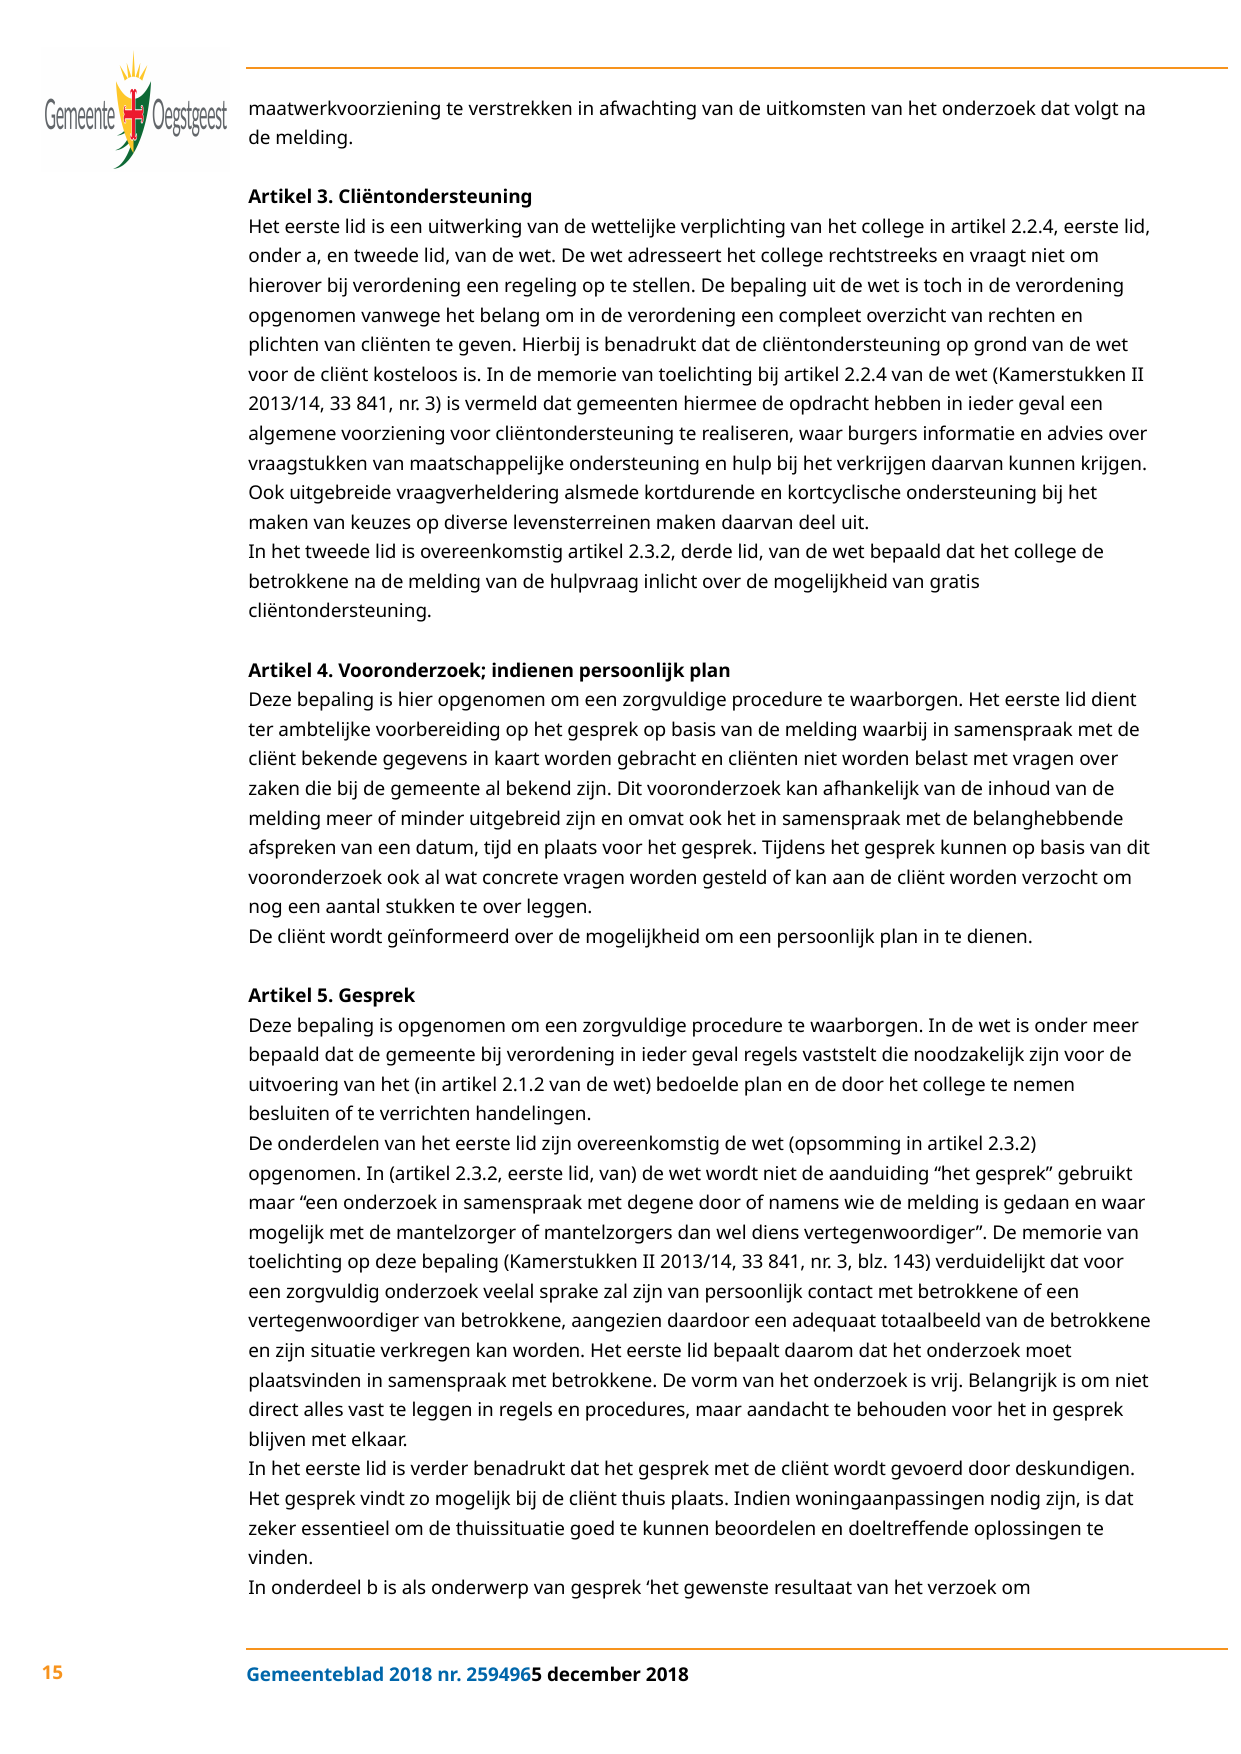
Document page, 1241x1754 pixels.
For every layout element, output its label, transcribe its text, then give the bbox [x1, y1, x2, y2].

text Artikel 5. Gesprek [248, 982, 1152, 1008]
text De onderdelen van het eerste lid zijn overeenkomstig de wet (opsomming in artikel 2.3.2) opgenomen. In (artikel 2.3.2, eerste lid, van) de wet wordt niet de aanduiding “het gesprek” gebruikt maar “een onderzoek in samenspraak met degene door of namens wie de melding is gedaan en waar mogelijk met de mantelzorger of mantelzorgers dan wel diens vertegenwoordiger”. De memorie van toelichting op deze bepaling (Kamerstukken II 2013/14, 33 841, nr. 3, blz. 143) verduidelijkt dat voor een zorgvuldig onderzoek veelal sprake zal zijn van persoonlijk contact met betrokkene of een vertegenwoordiger van betrokkene, aangezien daardoor een adequaat totaalbeeld van de betrokkene en zijn situatie verkregen kan worden. Het eerste lid bepaalt daarom dat het onderzoek moet plaatsvinden in samenspraak met betrokkene. De vorm van het onderzoek is vrij. Belangrijk is om niet direct alles vast te leggen in regels en procedures, maar aandacht te behouden voor het in gesprek blijven met elkaar. [248, 1130, 1152, 1452]
text In het eerste lid is verder benadrukt dat het gesprek met de cliënt wordt gevoerd door deskundigen. Het gesprek vindt zo mogelijk bij de cliënt thuis plaats. Indien woningaanpassingen nodig zijn, is dat zeker essentieel om de thuissituatie goed te kunnen beoordelen en doeltreffende oplossingen te vinden. [248, 1456, 1152, 1570]
text Het eerste lid is een uitwerking van de wettelijke verplichting van het college in artikel 2.2.4, eerste lid, onder a, en tweede lid, van de wet. De wet adresseert het college rechtstreeks en vraagt niet om hierover bij verordening een regeling op te stellen. De bepaling uit de wet is toch in de verordening opgenomen vanwege het belang om in de verordening een compleet overzicht van rechten en plichten van cliënten te geven. Hierbij is benadrukt dat de cliëntondersteuning op grond van de wet voor de cliënt kosteloos is. In de memorie van toelichting bij artikel 2.2.4 van de wet (Kamerstukken II 2013/14, 33 841, nr. 3) is vermeld dat gemeenten hiermee de opdracht hebben in ieder geval een algemene voorziening voor cliëntondersteuning te realiseren, waar burgers informatie en advies over vraagstukken van maatschappelijke ondersteuning en hulp bij het verkrijgen daarvan kunnen krijgen. Ook uitgebreide vraagverheldering alsmede kortdurende en kortcyclische ondersteuning bij het maken van keuzes op diverse levensterreinen maken daarvan deel uit. [248, 213, 1152, 535]
text Deze bepaling is hier opgenomen om een zorgvuldige procedure te waarborgen. Het eerste lid dient ter ambtelijke voorbereiding op het gesprek op basis van de melding waarbij in samenspraak met de cliënt bekende gegevens in kaart worden gebracht en cliënten niet worden belast met vragen over zaken die bij de gemeente al bekend zijn. Dit vooronderzoek kan afhankelijk van de inhoud van de melding meer of minder uitgebreid zijn en omvat ook het in samenspraak met de belanghebbende afspreken van een datum, tijd en plaats voor het gesprek. Tijdens het gesprek kunnen op basis van dit vooronderzoek ook al wat concrete vragen worden gesteld of kan aan de cliënt worden verzocht om nog een aantal stukken te over leggen. [248, 686, 1152, 919]
text Artikel 4. Vooronderzoek; indienen persoonlijk plan [248, 657, 1152, 683]
text De cliënt wordt geïnformeerd over de mogelijkheid om een persoonlijk plan in te dienen. [248, 923, 1152, 949]
text Deze bepaling is opgenomen om een zorgvuldige procedure te waarborgen. In de wet is onder meer bepaald dat de gemeente bij verordening in ieder geval regels vaststelt die noodzakelijk zijn voor de uitvoering van het (in artikel 2.1.2 van de wet) bedoelde plan en de door het college te nemen besluiten of te verrichten handelingen. [248, 1012, 1152, 1126]
picture [41, 47, 231, 172]
text Artikel 3. Cliëntondersteuning [248, 183, 1152, 209]
text maatwerkvoorziening te verstrekken in afwachting van de uitkomsten van het onderzoek dat volgt na de melding. [248, 95, 1152, 150]
text In onderdeel b is als onderwerp van gesprek ‘het gewenste resultaat van het verzoek om [248, 1574, 1152, 1600]
text In het tweede lid is overeenkomstig artikel 2.3.2, derde lid, van de wet bepaald dat het college de betrokkene na de melding van de hulpvraag inlicht over de mogelijkheid van gratis cliëntondersteuning. [248, 538, 1152, 623]
